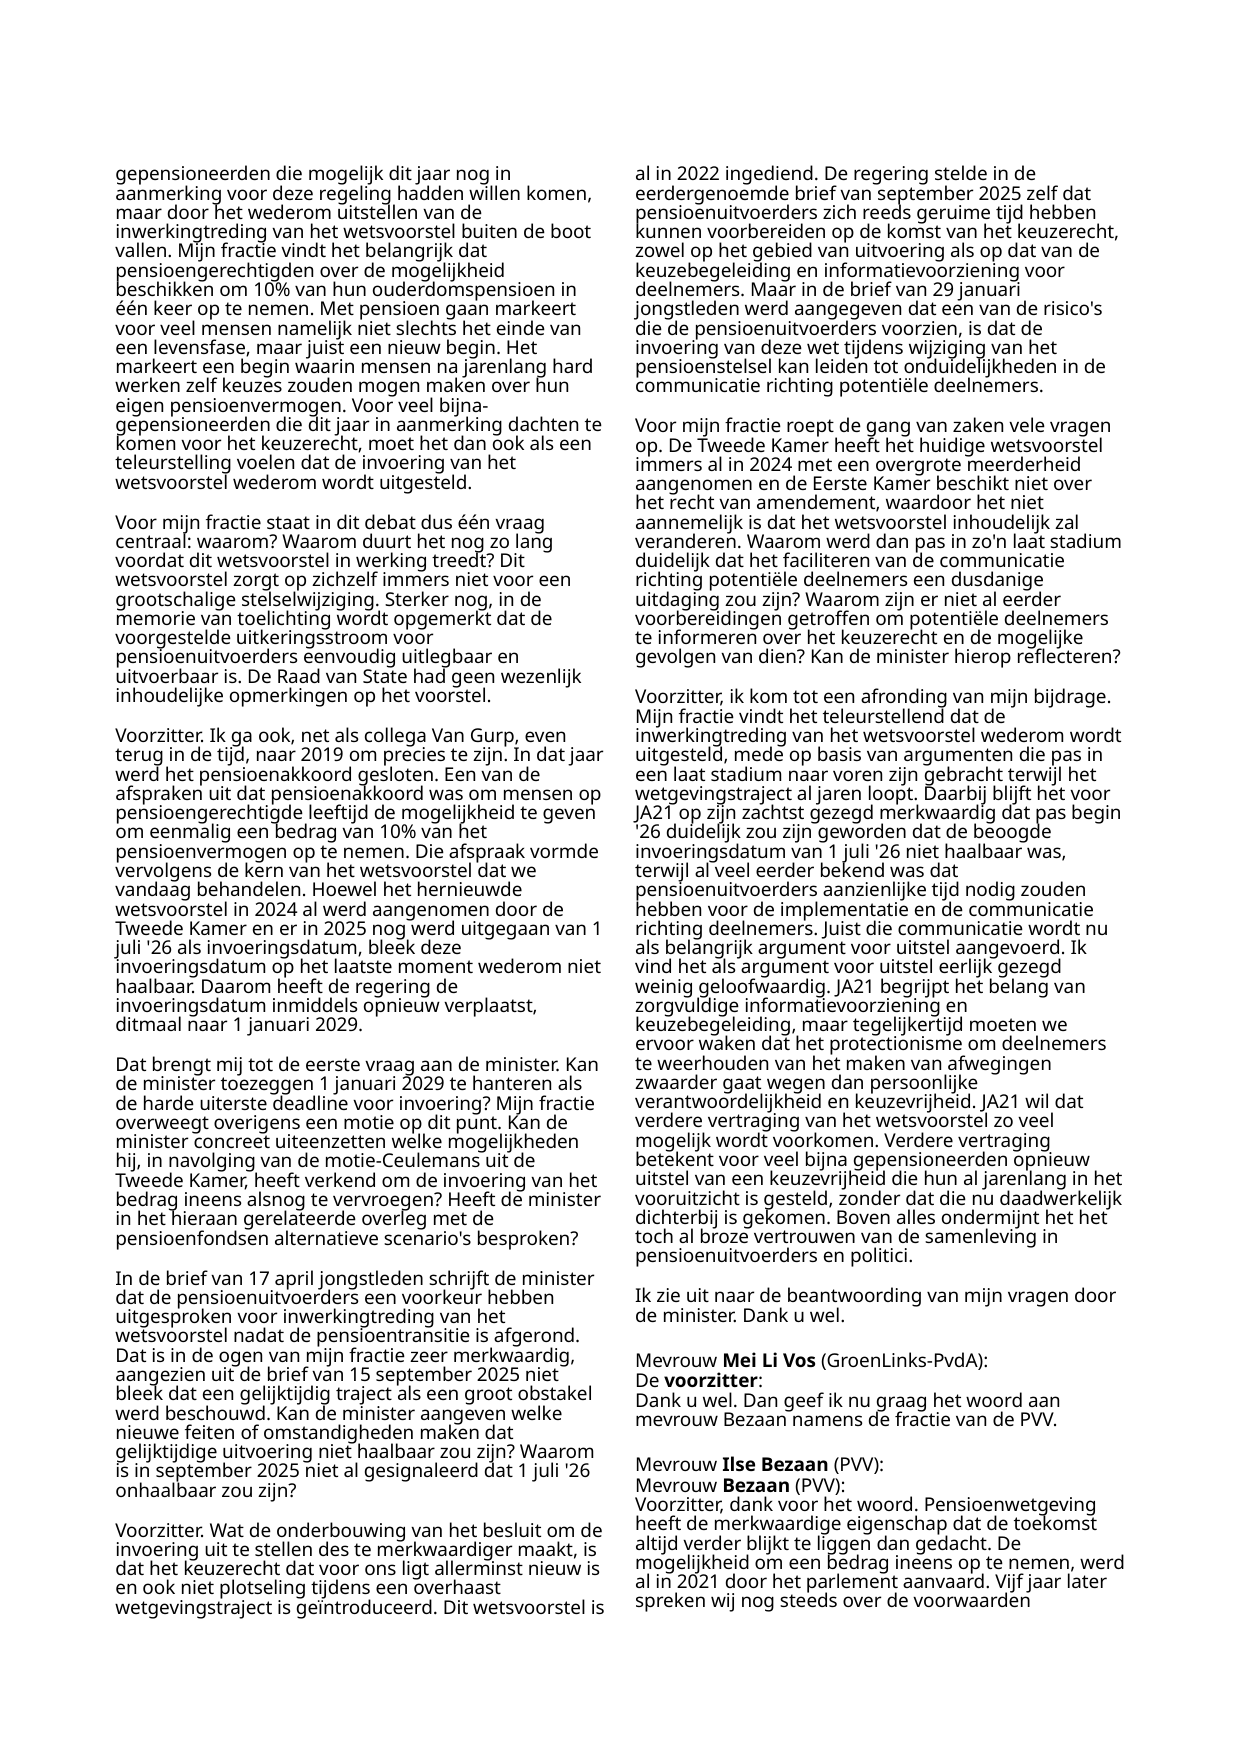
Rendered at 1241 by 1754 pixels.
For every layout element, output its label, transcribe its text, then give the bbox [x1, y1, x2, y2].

text Voorzitter, dank voor het woord. Pensioenwetgeving heeft de merkwaardige eigenschap dat de toekomst altijd verder blijkt te liggen dan gedacht. De mogelijkheid om een bedrag ineens op te nemen, werd al in 2021 door het parlement aanvaard. Vijf jaar later spreken wij nog steeds over de voorwaarden [635, 1496, 1125, 1612]
text Mevrouw Bezaan (PVV): [635, 1477, 1125, 1496]
text Voorzitter. Ik ga ook, net als collega Van Gurp, even terug in de tijd, naar 2019 om precies te zijn. In dat jaar werd het pensioenakkoord gesloten. Een van de afspraken uit dat pensioenakkoord was om mensen op pensioengerechtigde leeftijd de mogelijkheid te geven om eenmalig een bedrag van 10% van het pensioenvermogen op te nemen. Die afspraak vormde vervolgens de kern van het wetsvoorstel dat we vandaag behandelen. Hoewel het hernieuwde wetsvoorstel in 2024 al werd aangenomen door de Tweede Kamer en er in 2025 nog werd uitgegaan van 1 juli '26 als invoeringsdatum, bleek deze invoeringsdatum op het laatste moment wederom niet haalbaar. Daarom heeft de regering de invoeringsdatum inmiddels opnieuw verplaatst, ditmaal naar 1 januari 2029. [115, 727, 605, 1035]
text Dank u wel. Dan geef ik nu graag het woord aan mevrouw Bezaan namens de fractie van de PVV. [635, 1392, 1125, 1430]
text gepensioneerden die mogelijk dit jaar nog in aanmerking voor deze regeling hadden willen komen, maar door het wederom uitstellen van de inwerkingtreding van het wetsvoorstel buiten de boot vallen. Mijn fractie vindt het belangrijk dat pensioengerechtigden over de mogelijkheid beschikken om 10% van hun ouderdomspensioen in één keer op te nemen. Met pensioen gaan markeert voor veel mensen namelijk niet slechts het einde van een levensfase, maar juist een nieuw begin. Het markeert een begin waarin mensen na jarenlang hard werken zelf keuzes zouden mogen maken over hun eigen pensioenvermogen. Voor veel bijna-gepensioneerden die dit jaar in aanmerking dachten te komen voor het keuzerecht, moet het dan ook als een teleurstelling voelen dat de invoering van het wetsvoorstel wederom wordt uitgesteld. [115, 165, 605, 493]
text Voorzitter, ik kom tot een afronding van mijn bijdrage. Mijn fractie vindt het teleurstellend dat de inwerkingtreding van het wetsvoorstel wederom wordt uitgesteld, mede op basis van argumenten die pas in een laat stadium naar voren zijn gebracht terwijl het wetgevingstraject al jaren loopt. Daarbij blijft het voor JA21 op zijn zachtst gezegd merkwaardig dat pas begin '26 duidelijk zou zijn geworden dat de beoogde invoeringsdatum van 1 juli '26 niet haalbaar was, terwijl al veel eerder bekend was dat pensioenuitvoerders aanzienlijke tijd nodig zouden hebben voor de implementatie en de communicatie richting deelnemers. Juist die communicatie wordt nu als belangrijk argument voor uitstel aangevoerd. Ik vind het als argument voor uitstel eerlijk gezegd weinig geloofwaardig. JA21 begrijpt het belang van zorgvuldige informatievoorziening en keuzebegeleiding, maar tegelijkertijd moeten we ervoor waken dat het protectionisme om deelnemers te weerhouden van het maken van afwegingen zwaarder gaat wegen dan persoonlijke verantwoordelijkheid en keuzevrijheid. JA21 wil dat verdere vertraging van het wetsvoorstel zo veel mogelijk wordt voorkomen. Verdere vertraging betekent voor veel bijna gepensioneerden opnieuw uitstel van een keuzevrijheid die hun al jarenlang in het vooruitzicht is gesteld, zonder dat die nu daadwerkelijk dichterbij is gekomen. Boven alles ondermijnt het het toch al broze vertrouwen van de samenleving in pensioenuitvoerders en politici. [635, 688, 1125, 1267]
text Dat brengt mij tot de eerste vraag aan de minister. Kan de minister toezeggen 1 januari 2029 te hanteren als de harde uiterste deadline voor invoering? Mijn fractie overweegt overigens een motie op dit punt. Kan de minister concreet uiteenzetten welke mogelijkheden hij, in navolging van de motie-Ceulemans uit de Tweede Kamer, heeft verkend om de invoering van het bedrag ineens alsnog te vervroegen? Heeft de minister in het hieraan gerelateerde overleg met de pensioenfondsen alternatieve scenario's besproken? [115, 1056, 605, 1249]
text Ik zie uit naar de beantwoording van mijn vragen door de minister. Dank u wel. [635, 1287, 1125, 1326]
text Mevrouw Mei Li Vos (GroenLinks-PvdA): [635, 1347, 1125, 1372]
text De voorzitter: [635, 1372, 1125, 1392]
text Mevrouw Ilse Bezaan (PVV): [635, 1451, 1125, 1477]
text Voorzitter. Wat de onderbouwing van het besluit om de invoering uit te stellen des te merkwaardiger maakt, is dat het keuzerecht dat voor ons ligt allerminst nieuw is en ook niet plotseling tijdens een overhaast wetgevingstraject is geïntroduceerd. Dit wetsvoorstel is [115, 1522, 605, 1618]
text In de brief van 17 april jongstleden schrijft de minister dat de pensioenuitvoerders een voorkeur hebben uitgesproken voor inwerkingtreding van het wetsvoorstel nadat de pensioentransitie is afgerond. Dat is in de ogen van mijn fractie zeer merkwaardig, aangezien uit de brief van 15 september 2025 niet bleek dat een gelijktijdig traject als een groot obstakel werd beschouwd. Kan de minister aangeven welke nieuwe feiten of omstandigheden maken dat gelijktijdige uitvoering niet haalbaar zou zijn? Waarom is in september 2025 niet al gesignaleerd dat 1 juli '26 onhaalbaar zou zijn? [115, 1269, 605, 1501]
text al in 2022 ingediend. De regering stelde in de eerdergenoemde brief van september 2025 zelf dat pensioenuitvoerders zich reeds geruime tijd hebben kunnen voorbereiden op de komst van het keuzerecht, zowel op het gebied van uitvoering als op dat van de keuzebegeleiding en informatievoorziening voor deelnemers. Maar in de brief van 29 januari jongstleden werd aangegeven dat een van de risico's die de pensioenuitvoerders voorzien, is dat de invoering van deze wet tijdens wijziging van het pensioenstelsel kan leiden tot onduidelijkheden in de communicatie richting potentiële deelnemers. [635, 165, 1125, 397]
text Voor mijn fractie roept de gang van zaken vele vragen op. De Tweede Kamer heeft het huidige wetsvoorstel immers al in 2024 met een overgrote meerderheid aangenomen en de Eerste Kamer beschikt niet over het recht van amendement, waardoor het niet aannemelijk is dat het wetsvoorstel inhoudelijk zal veranderen. Waarom werd dan pas in zo'n laat stadium duidelijk dat het faciliteren van de communicatie richting potentiële deelnemers een dusdanige uitdaging zou zijn? Waarom zijn er niet al eerder voorbereidingen getroffen om potentiële deelnemers te informeren over het keuzerecht en de mogelijke gevolgen van dien? Kan de minister hierop reflecteren? [635, 417, 1125, 668]
text Voor mijn fractie staat in dit debat dus één vraag centraal: waarom? Waarom duurt het nog zo lang voordat dit wetsvoorstel in werking treedt? Dit wetsvoorstel zorgt op zichzelf immers niet voor een grootschalige stelselwijziging. Sterker nog, in de memorie van toelichting wordt opgemerkt dat de voorgestelde uitkeringsstroom voor pensioenuitvoerders eenvoudig uitlegbaar en uitvoerbaar is. De Raad van State had geen wezenlijk inhoudelijke opmerkingen op het voorstel. [115, 514, 605, 706]
